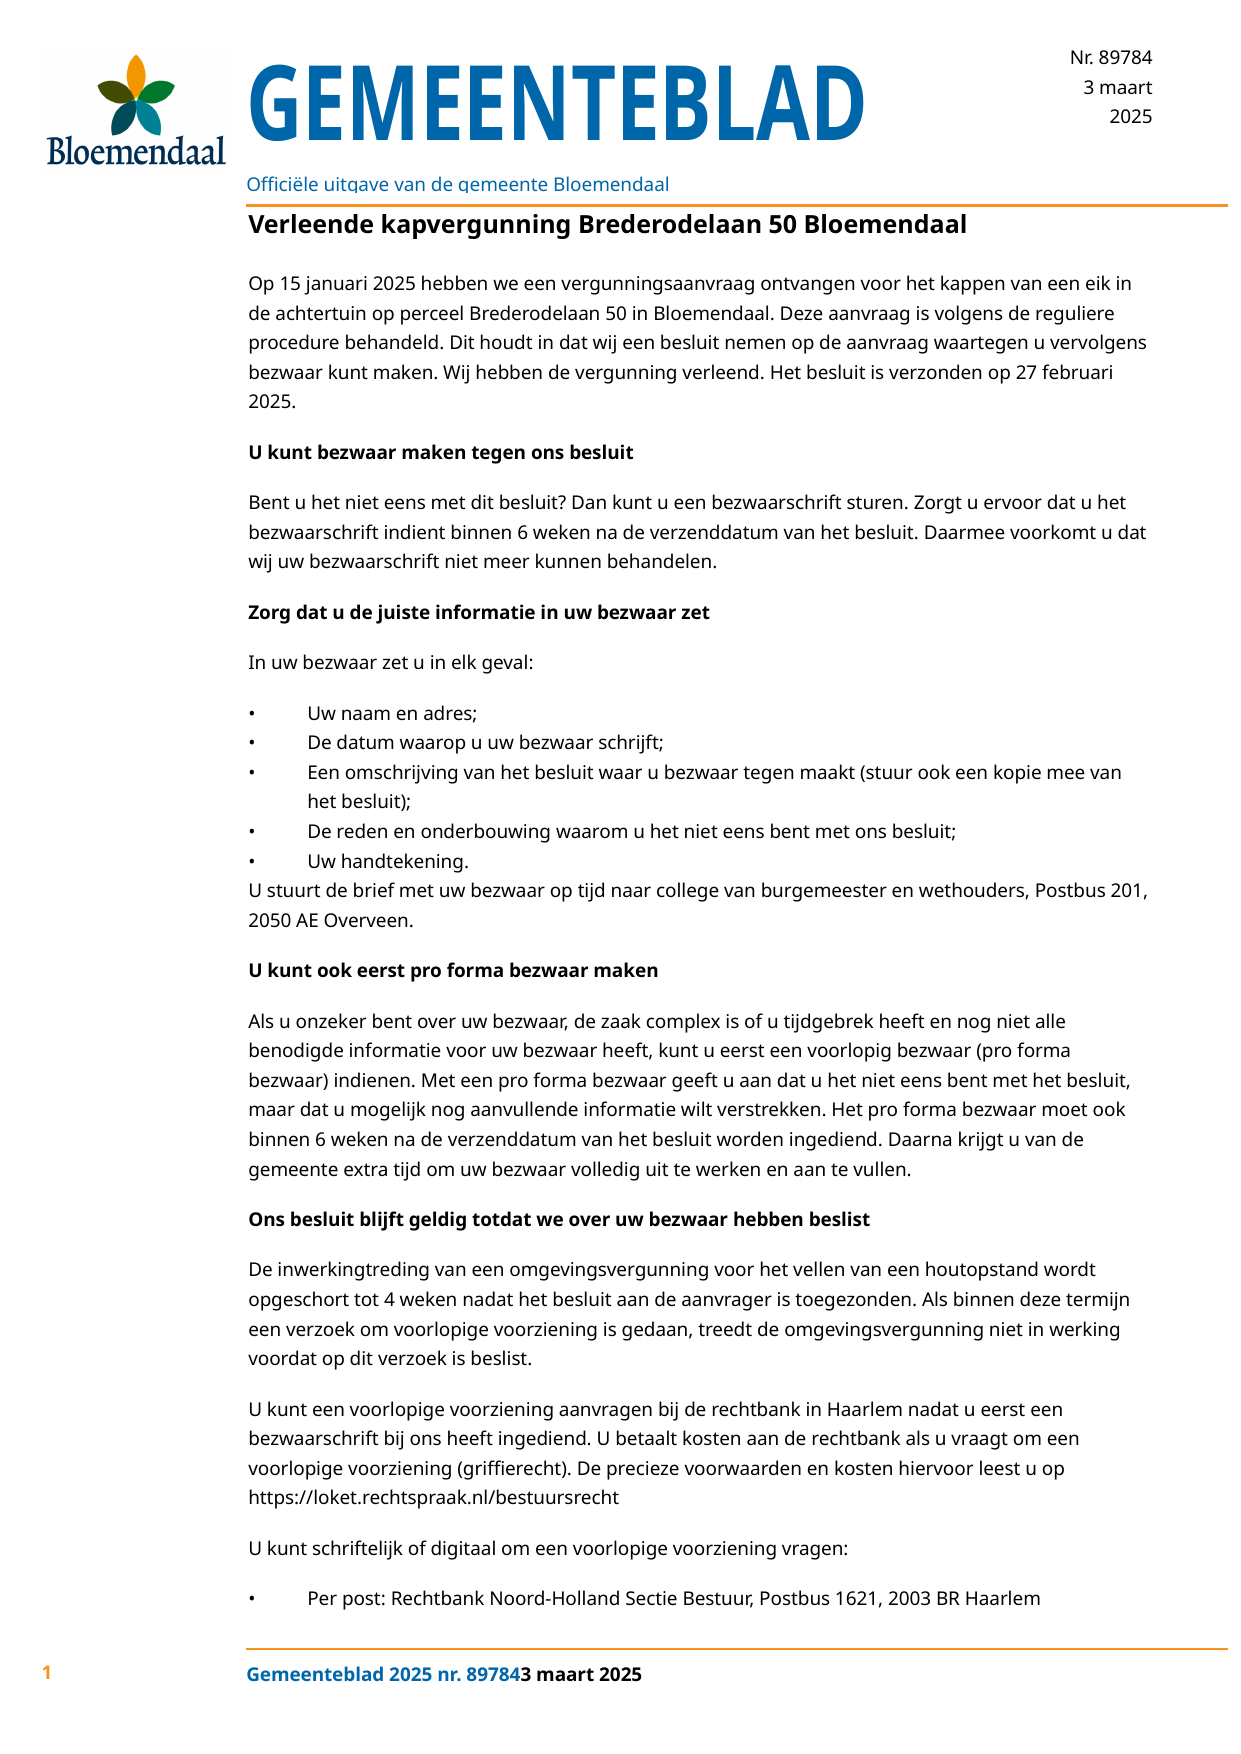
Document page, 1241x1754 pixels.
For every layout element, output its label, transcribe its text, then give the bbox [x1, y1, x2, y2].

text Verleende kapvergunning Brederodelaan 50 Bloemendaal [248, 207, 1152, 241]
list Uw handtekening. [248, 848, 1152, 873]
text Als u onzeker bent over uw bezwaar, de zaak complex is of u tijdgebrek heeft en nog niet alle benodigde informatie voor uw bezwaar heeft, kunt u eerst een voorlopig bezwaar (pro forma bezwaar) indienen. Met een pro forma bezwaar geeft u aan dat u het niet eens bent met het besluit, maar dat u mogelijk nog aanvullende informatie wilt verstrekken. Het pro forma bezwaar moet ook binnen 6 weken na de verzenddatum van het besluit worden ingediend. Daarna krijgt u van de gemeente extra tijd om uw bezwaar volledig uit te werken en aan te vullen. [248, 1008, 1152, 1181]
text Zorg dat u de juiste informatie in uw bezwaar zet [248, 599, 1152, 625]
list Per post: Rechtbank Noord-Holland Sectie Bestuur, Postbus 1621, 2003 BR Haarlem [248, 1585, 1152, 1611]
list Uw naam en adres; [248, 700, 1152, 726]
text U kunt een voorlopige voorziening aanvragen bij de rechtbank in Haarlem nadat u eerst een bezwaarschrift bij ons heeft ingediend. U betaalt kosten aan de rechtbank als u vraagt om een voorlopige voorziening (griffierecht). De precieze voorwaarden en kosten hiervoor leest u op https://loket.rechtspraak.nl/bestuursrecht [248, 1396, 1152, 1510]
text Bent u het niet eens met dit besluit? Dan kunt u een bezwaarschrift sturen. Zorgt u ervoor dat u het bezwaarschrift indient binnen 6 weken na de verzenddatum van het besluit. Daarmee voorkomt u dat wij uw bezwaarschrift niet meer kunnen behandelen. [248, 489, 1152, 574]
text U kunt schriftelijk of digitaal om een voorlopige voorziening vragen: [248, 1535, 1152, 1561]
text U stuurt de brief met uw bezwaar op tijd naar college van burgemeester en wethouders, Postbus 201, 2050 AE Overveen. [248, 877, 1152, 933]
list De reden en onderbouwing waarom u het niet eens bent met ons besluit; [248, 818, 1152, 844]
picture [41, 47, 231, 172]
list De datum waarop u uw bezwaar schrijft; [248, 729, 1152, 755]
text Op 15 januari 2025 hebben we een vergunningsaanvraag ontvangen voor het kappen van een eik in de achtertuin op perceel Brederodelaan 50 in Bloemendaal. Deze aanvraag is volgens de reguliere procedure behandeld. Dit houdt in dat wij een besluit nemen op de aanvraag waartegen u vervolgens bezwaar kunt maken. Wij hebben de vergunning verleend. Het besluit is verzonden op 27 februari 2025. [248, 270, 1152, 414]
text U kunt bezwaar maken tegen ons besluit [248, 439, 1152, 465]
text U kunt ook eerst pro forma bezwaar maken [248, 957, 1152, 983]
list Een omschrijving van het besluit waar u bezwaar tegen maakt (stuur ook een kopie mee van het besluit); [248, 759, 1152, 814]
text Ons besluit blijft geldig totdat we over uw bezwaar hebben beslist [248, 1206, 1152, 1232]
text De inwerkingtreding van een omgevingsvergunning voor het vellen van een houtopstand wordt opgeschort tot 4 weken nadat het besluit aan de aanvrager is toegezonden. Als binnen deze termijn een verzoek om voorlopige voorziening is gedaan, treedt de omgevingsvergunning niet in werking voordat op dit verzoek is beslist. [248, 1257, 1152, 1371]
text In uw bezwaar zet u in elk geval: [248, 649, 1152, 675]
